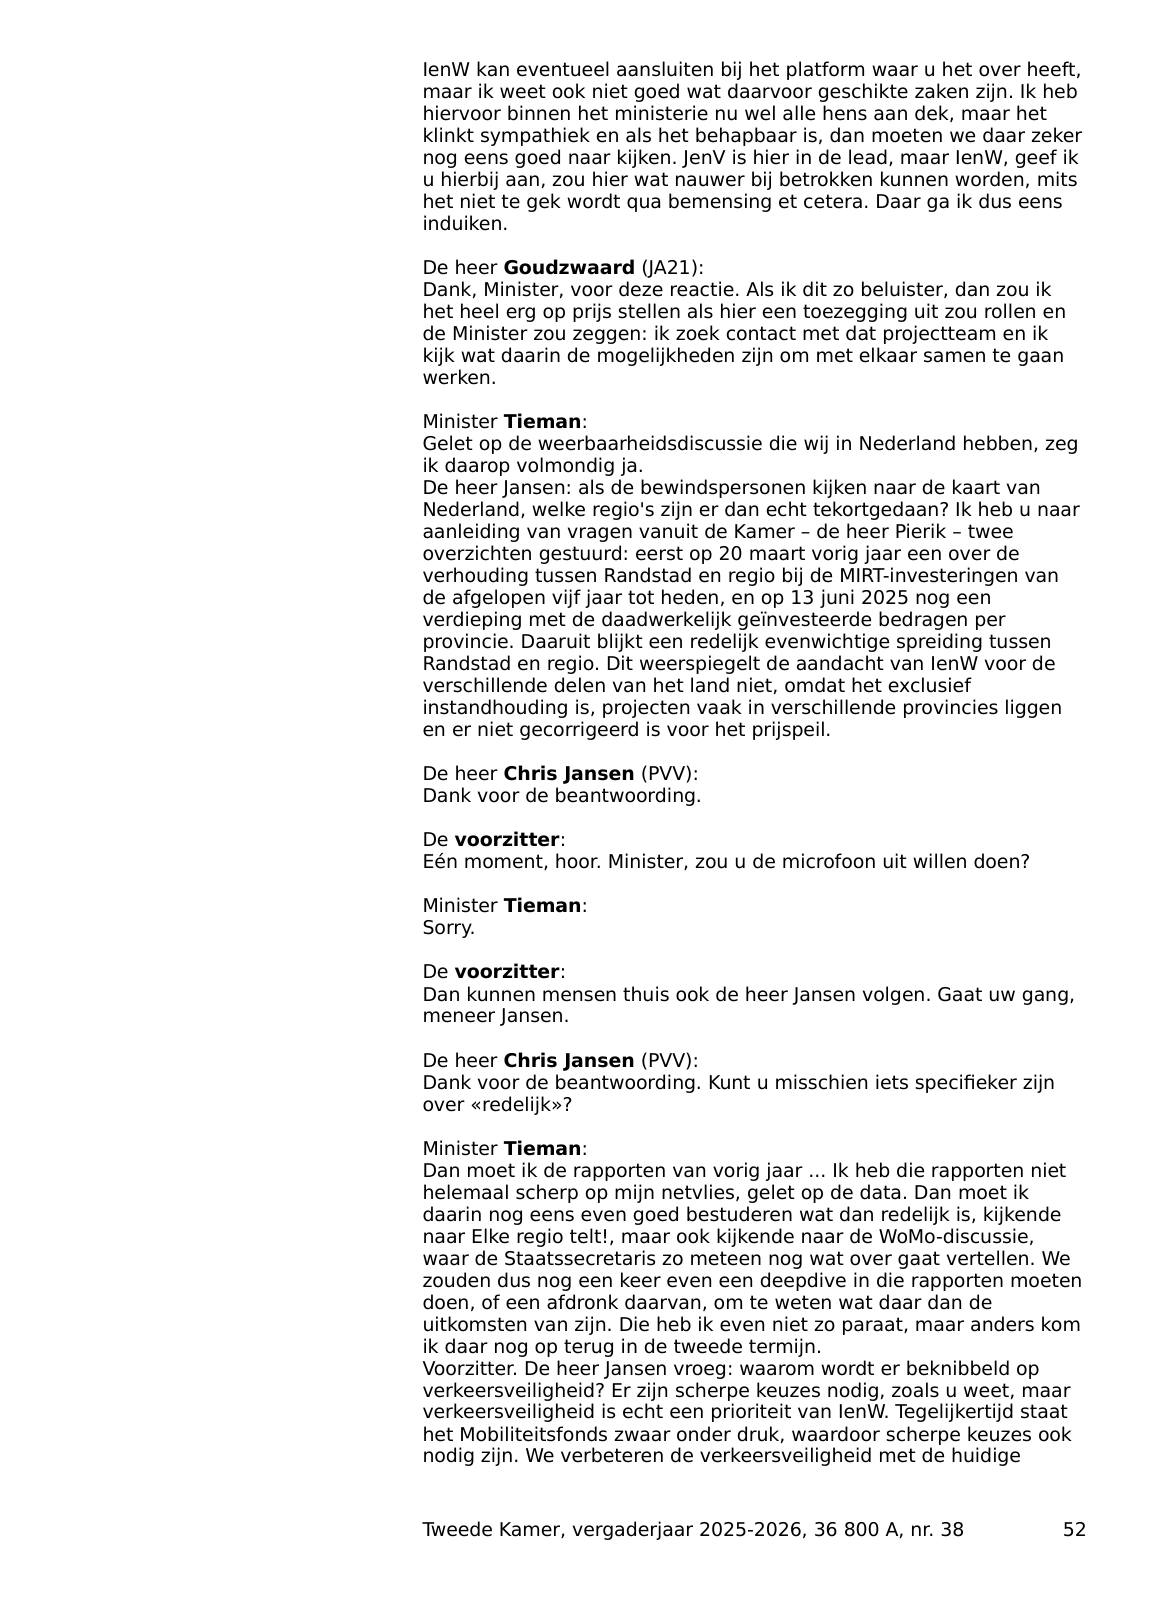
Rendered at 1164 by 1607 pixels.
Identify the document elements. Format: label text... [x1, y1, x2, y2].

text Minister Tieman: [422, 1138, 1087, 1160]
text Gelet op de weerbaarheidsdiscussie die wij in Nederland hebben, zeg ik daarop volmondig ja. [422, 433, 1087, 477]
text De heer Chris Jansen (PVV): [422, 763, 1087, 785]
text Dan kunnen mensen thuis ook de heer Jansen volgen. Gaat uw gang, meneer Jansen. [422, 983, 1087, 1027]
text Minister Tieman: [422, 411, 1087, 433]
text De voorzitter: [422, 961, 1087, 983]
text Voorzitter. De heer Jansen vroeg: waarom wordt er beknibbeld op verkeersveiligheid? Er zijn scherpe keuzes nodig, zoals u weet, maar verkeersveiligheid is echt een prioriteit van IenW. Tegelijkertijd staat het Mobiliteitsfonds zwaar onder druk, waardoor scherpe keuzes ook nodig zijn. We verbeteren de verkeersveiligheid met de huidige [422, 1357, 1087, 1467]
text De voorzitter: [422, 829, 1087, 851]
text De heer Jansen: als de bewindspersonen kijken naar de kaart van Nederland, welke regio's zijn er dan echt tekortgedaan? Ik heb u naar aanleiding van vragen vanuit de Kamer – de heer Pierik – twee overzichten gestuurd: eerst op 20 maart vorig jaar een over de verhouding tussen Randstad en regio bij de MIRT-investeringen van de afgelopen vijf jaar tot heden, en op 13 juni 2025 nog een verdieping met de daadwerkelijk geïnvesteerde bedragen per provincie. Daaruit blijkt een redelijk evenwichtige spreiding tussen Randstad en regio. Dit weerspiegelt de aandacht van IenW voor de verschillende delen van het land niet, omdat het exclusief instandhouding is, projecten vaak in verschillende provincies liggen en er niet gecorrigeerd is voor het prijspeil. [422, 477, 1087, 741]
text Dank voor de beantwoording. [422, 785, 1087, 807]
text Dank voor de beantwoording. Kunt u misschien iets specifieker zijn over «redelijk»? [422, 1072, 1087, 1116]
text Sorry. [422, 917, 1087, 939]
text Dank, Minister, voor deze reactie. Als ik dit zo beluister, dan zou ik het heel erg op prijs stellen als hier een toezegging uit zou rollen en de Minister zou zeggen: ik zoek contact met dat projectteam en ik kijk wat daarin de mogelijkheden zijn om met elkaar samen te gaan werken. [422, 279, 1087, 389]
text De heer Goudzwaard (JA21): [422, 257, 1087, 279]
text De heer Chris Jansen (PVV): [422, 1049, 1087, 1072]
text Dan moet ik de rapporten van vorig jaar ... Ik heb die rapporten niet helemaal scherp op mijn netvlies, gelet op de data. Dan moet ik daarin nog eens even goed bestuderen wat dan redelijk is, kijkende naar Elke regio telt!, maar ook kijkende naar de WoMo-discussie, waar de Staatssecretaris zo meteen nog wat over gaat vertellen. We zouden dus nog een keer even een deepdive in die rapporten moeten doen, of een afdronk daarvan, om te weten wat daar dan de uitkomsten van zijn. Die heb ik even niet zo paraat, maar anders kom ik daar nog op terug in de tweede termijn. [422, 1160, 1087, 1357]
text IenW kan eventueel aansluiten bij het platform waar u het over heeft, maar ik weet ook niet goed wat daarvoor geschikte zaken zijn. Ik heb hiervoor binnen het ministerie nu wel alle hens aan dek, maar het klinkt sympathiek en als het behapbaar is, dan moeten we daar zeker nog eens goed naar kijken. JenV is hier in de lead, maar IenW, geef ik u hierbij aan, zou hier wat nauwer bij betrokken kunnen worden, mits het niet te gek wordt qua bemensing et cetera. Daar ga ik dus eens induiken. [422, 59, 1087, 235]
text Minister Tieman: [422, 895, 1087, 917]
text Eén moment, hoor. Minister, zou u de microfoon uit willen doen? [422, 851, 1087, 873]
